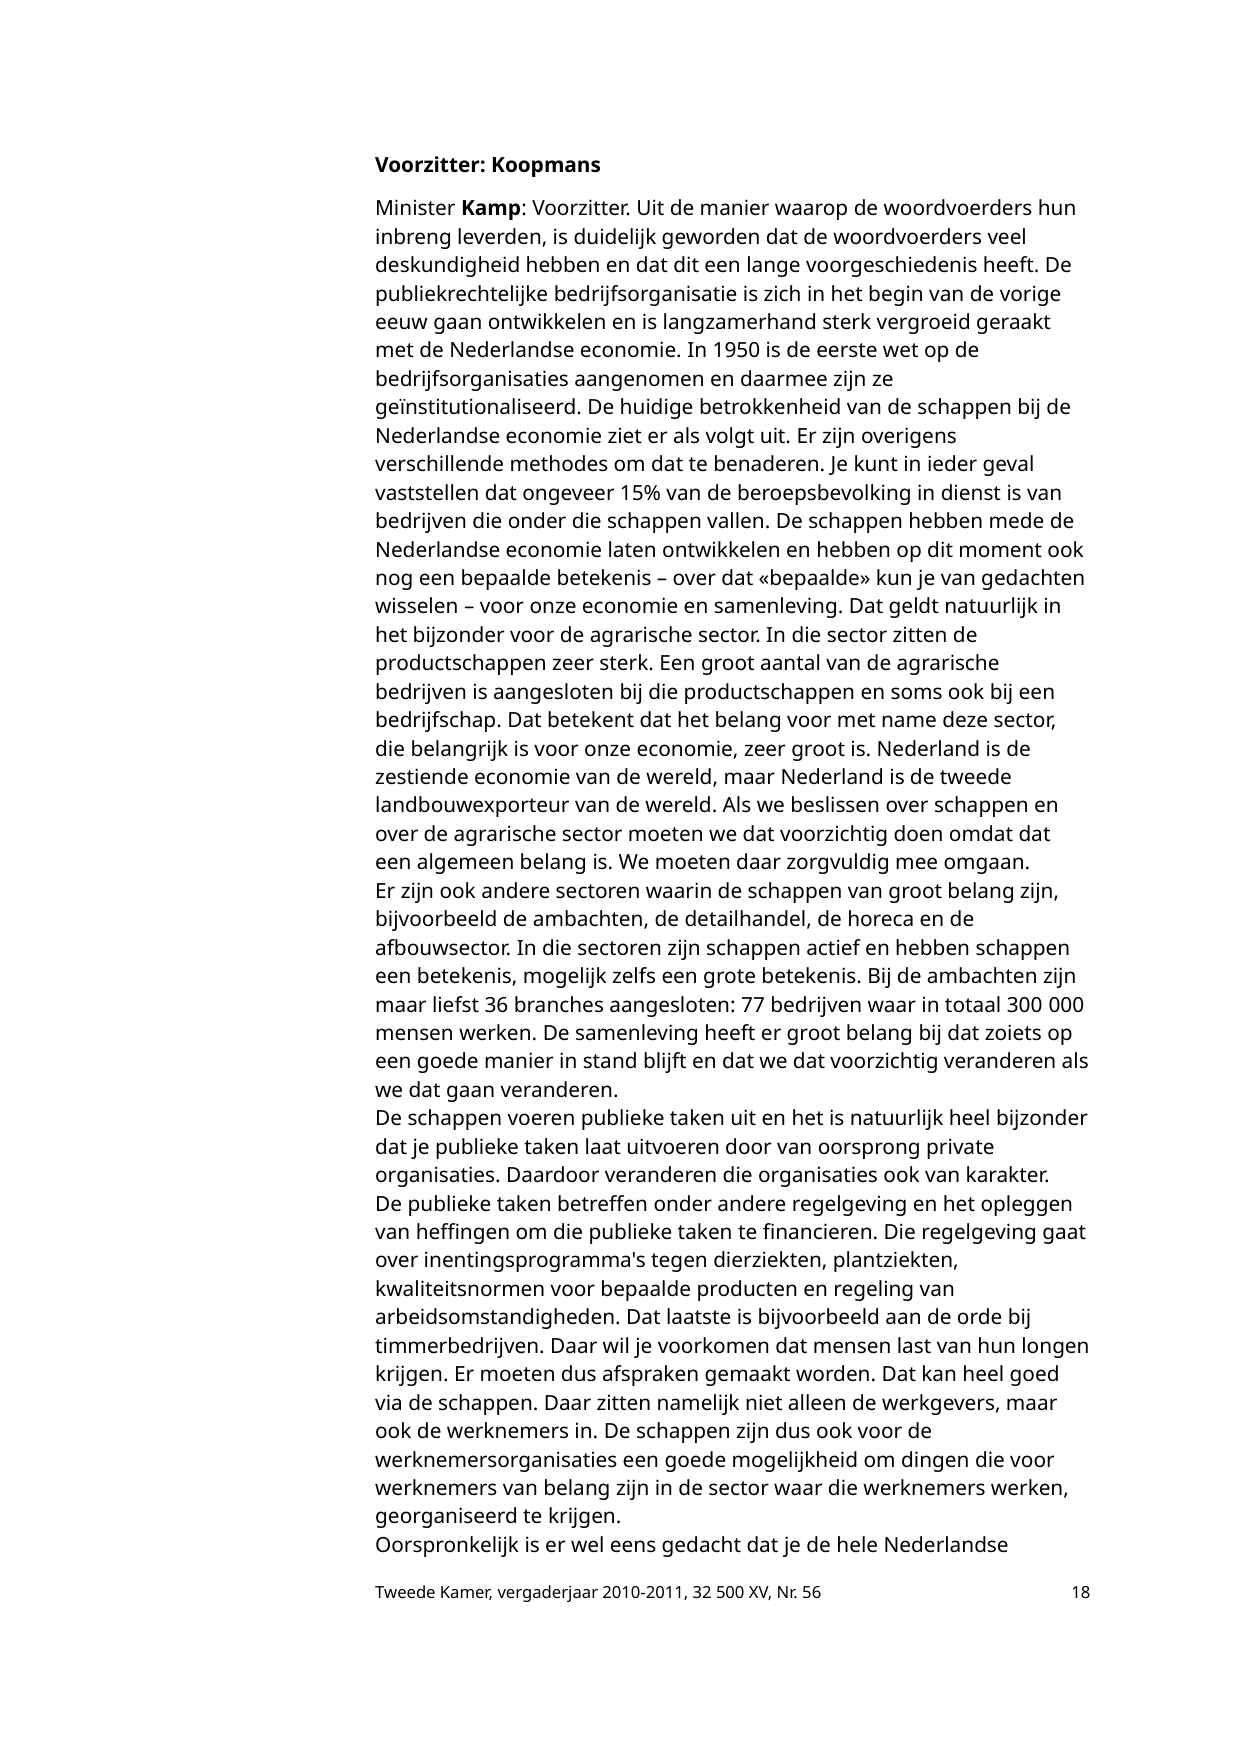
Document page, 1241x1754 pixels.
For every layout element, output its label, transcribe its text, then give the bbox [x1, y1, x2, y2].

text Er zijn ook andere sectoren waarin de schappen van groot belang zijn, bijvoorbeeld de ambachten, de detailhandel, de horeca en de afbouwsector. In die sectoren zijn schappen actief en hebben schappen een betekenis, mogelijk zelfs een grote betekenis. Bij de ambachten zijn maar liefst 36 branches aangesloten: 77 bedrijven waar in totaal 300 000 mensen werken. De samenleving heeft er groot belang bij dat zoiets op een goede manier in stand blijft en dat we dat voorzichtig veranderen als we dat gaan veranderen. [375, 876, 1090, 1103]
text De publieke taken betreffen onder andere regelgeving en het opleggen van heffingen om die publieke taken te financieren. Die regelgeving gaat over inentingsprogramma's tegen dierziekten, plantziekten, kwaliteitsnormen voor bepaalde producten en regeling van arbeidsomstandigheden. Dat laatste is bijvoorbeeld aan de orde bij timmerbedrijven. Daar wil je voorkomen dat mensen last van hun longen krijgen. Er moeten dus afspraken gemaakt worden. Dat kan heel goed via de schappen. Daar zitten namelijk niet alleen de werkgevers, maar ook de werknemers in. De schappen zijn dus ook voor de werknemersorganisaties een goede mogelijkheid om dingen die voor werknemers van belang zijn in de sector waar die werknemers werken, georganiseerd te krijgen. [375, 1189, 1090, 1530]
text De schappen voeren publieke taken uit en het is natuurlijk heel bijzonder dat je publieke taken laat uitvoeren door van oorsprong private organisaties. Daardoor veranderen die organisaties ook van karakter. [375, 1103, 1090, 1189]
text Voorzitter: Koopmans [375, 150, 1090, 178]
text Oorspronkelijk is er wel eens gedacht dat je de hele Nederlandse [375, 1530, 1090, 1558]
text Minister Kamp: Voorzitter. Uit de manier waarop de woordvoerders hun inbreng leverden, is duidelijk geworden dat de woordvoerders veel deskundigheid hebben en dat dit een lange voorgeschiedenis heeft. De publiekrechtelijke bedrijfsorganisatie is zich in het begin van de vorige eeuw gaan ontwikkelen en is langzamerhand sterk vergroeid geraakt met de Nederlandse economie. In 1950 is de eerste wet op de bedrijfsorganisaties aangenomen en daarmee zijn ze geïnstitutionaliseerd. De huidige betrokkenheid van de schappen bij de Nederlandse economie ziet er als volgt uit. Er zijn overigens verschillende methodes om dat te benaderen. Je kunt in ieder geval vaststellen dat ongeveer 15% van de beroepsbevolking in dienst is van bedrijven die onder die schappen vallen. De schappen hebben mede de Nederlandse economie laten ontwikkelen en hebben op dit moment ook nog een bepaalde betekenis – over dat «bepaalde» kun je van gedachten wisselen – voor onze economie en samenleving. Dat geldt natuurlijk in het bijzonder voor de agrarische sector. In die sector zitten de productschappen zeer sterk. Een groot aantal van de agrarische bedrijven is aangesloten bij die productschappen en soms ook bij een bedrijfschap. Dat betekent dat het belang voor met name deze sector, die belangrijk is voor onze economie, zeer groot is. Nederland is de zestiende economie van de wereld, maar Nederland is de tweede landbouwexporteur van de wereld. Als we beslissen over schappen en over de agrarische sector moeten we dat voorzichtig doen omdat dat een algemeen belang is. We moeten daar zorgvuldig mee omgaan. [375, 193, 1090, 876]
